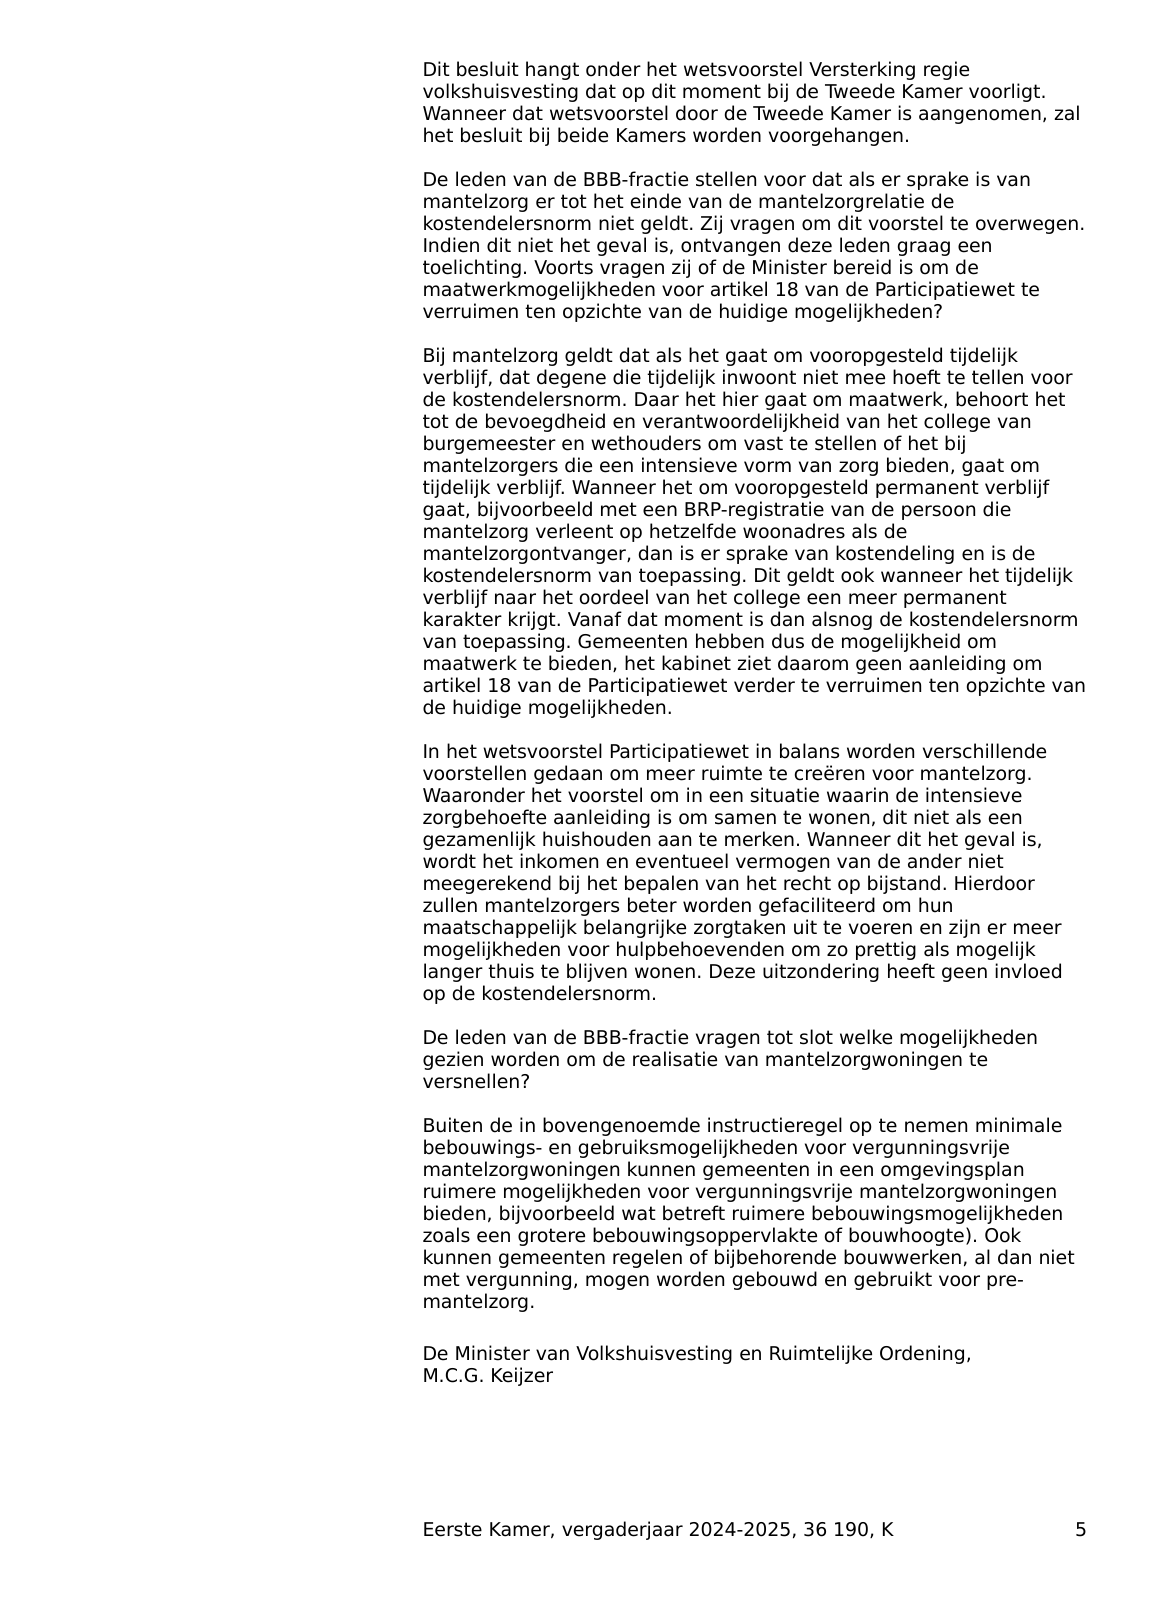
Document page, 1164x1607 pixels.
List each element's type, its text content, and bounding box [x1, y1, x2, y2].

text Dit besluit hangt onder het wetsvoorstel Versterking regie volkshuisvesting dat op dit moment bij de Tweede Kamer voorligt. Wanneer dat wetsvoorstel door de Tweede Kamer is aangenomen, zal het besluit bij beide Kamers worden voorgehangen. [422, 59, 1087, 147]
text Buiten de in bovengenoemde instructieregel op te nemen minimale bebouwings- en gebruiksmogelijkheden voor vergunningsvrije mantelzorgwoningen kunnen gemeenten in een omgevingsplan ruimere mogelijkheden voor vergunningsvrije mantelzorgwoningen bieden, bijvoorbeeld wat betreft ruimere bebouwingsmogelijkheden zoals een grotere bebouwingsoppervlakte of bouwhoogte). Ook kunnen gemeenten regelen of bijbehorende bouwwerken, al dan niet met vergunning, mogen worden gebouwd en gebruikt voor pre-mantelzorg. [422, 1115, 1087, 1313]
text De leden van de BBB-fractie stellen voor dat als er sprake is van mantelzorg er tot het einde van de mantelzorgrelatie de kostendelersnorm niet geldt. Zij vragen om dit voorstel te overwegen. Indien dit niet het geval is, ontvangen deze leden graag een toelichting. Voorts vragen zij of de Minister bereid is om de maatwerkmogelijkheden voor artikel 18 van de Participatiewet te verruimen ten opzichte van de huidige mogelijkheden? [422, 169, 1087, 323]
text De leden van de BBB-fractie vragen tot slot welke mogelijkheden gezien worden om de realisatie van mantelzorgwoningen te versnellen? [422, 1027, 1087, 1093]
text De Minister van Volkshuisvesting en Ruimtelijke Ordening, M.C.G. Keijzer [422, 1343, 1087, 1387]
text Bij mantelzorg geldt dat als het gaat om vooropgesteld tijdelijk verblijf, dat degene die tijdelijk inwoont niet mee hoeft te tellen voor de kostendelersnorm. Daar het hier gaat om maatwerk, behoort het tot de bevoegdheid en verantwoordelijkheid van het college van burgemeester en wethouders om vast te stellen of het bij mantelzorgers die een intensieve vorm van zorg bieden, gaat om tijdelijk verblijf. Wanneer het om vooropgesteld permanent verblijf gaat, bijvoorbeeld met een BRP-registratie van de persoon die mantelzorg verleent op hetzelfde woonadres als de mantelzorgontvanger, dan is er sprake van kostendeling en is de kostendelersnorm van toepassing. Dit geldt ook wanneer het tijdelijk verblijf naar het oordeel van het college een meer permanent karakter krijgt. Vanaf dat moment is dan alsnog de kostendelersnorm van toepassing. Gemeenten hebben dus de mogelijkheid om maatwerk te bieden, het kabinet ziet daarom geen aanleiding om artikel 18 van de Participatiewet verder te verruimen ten opzichte van de huidige mogelijkheden. [422, 345, 1087, 719]
text In het wetsvoorstel Participatiewet in balans worden verschillende voorstellen gedaan om meer ruimte te creëren voor mantelzorg. Waaronder het voorstel om in een situatie waarin de intensieve zorgbehoefte aanleiding is om samen te wonen, dit niet als een gezamenlijk huishouden aan te merken. Wanneer dit het geval is, wordt het inkomen en eventueel vermogen van de ander niet meegerekend bij het bepalen van het recht op bijstand. Hierdoor zullen mantelzorgers beter worden gefaciliteerd om hun maatschappelijk belangrijke zorgtaken uit te voeren en zijn er meer mogelijkheden voor hulpbehoevenden om zo prettig als mogelijk langer thuis te blijven wonen. Deze uitzondering heeft geen invloed op de kostendelersnorm. [422, 741, 1087, 1005]
